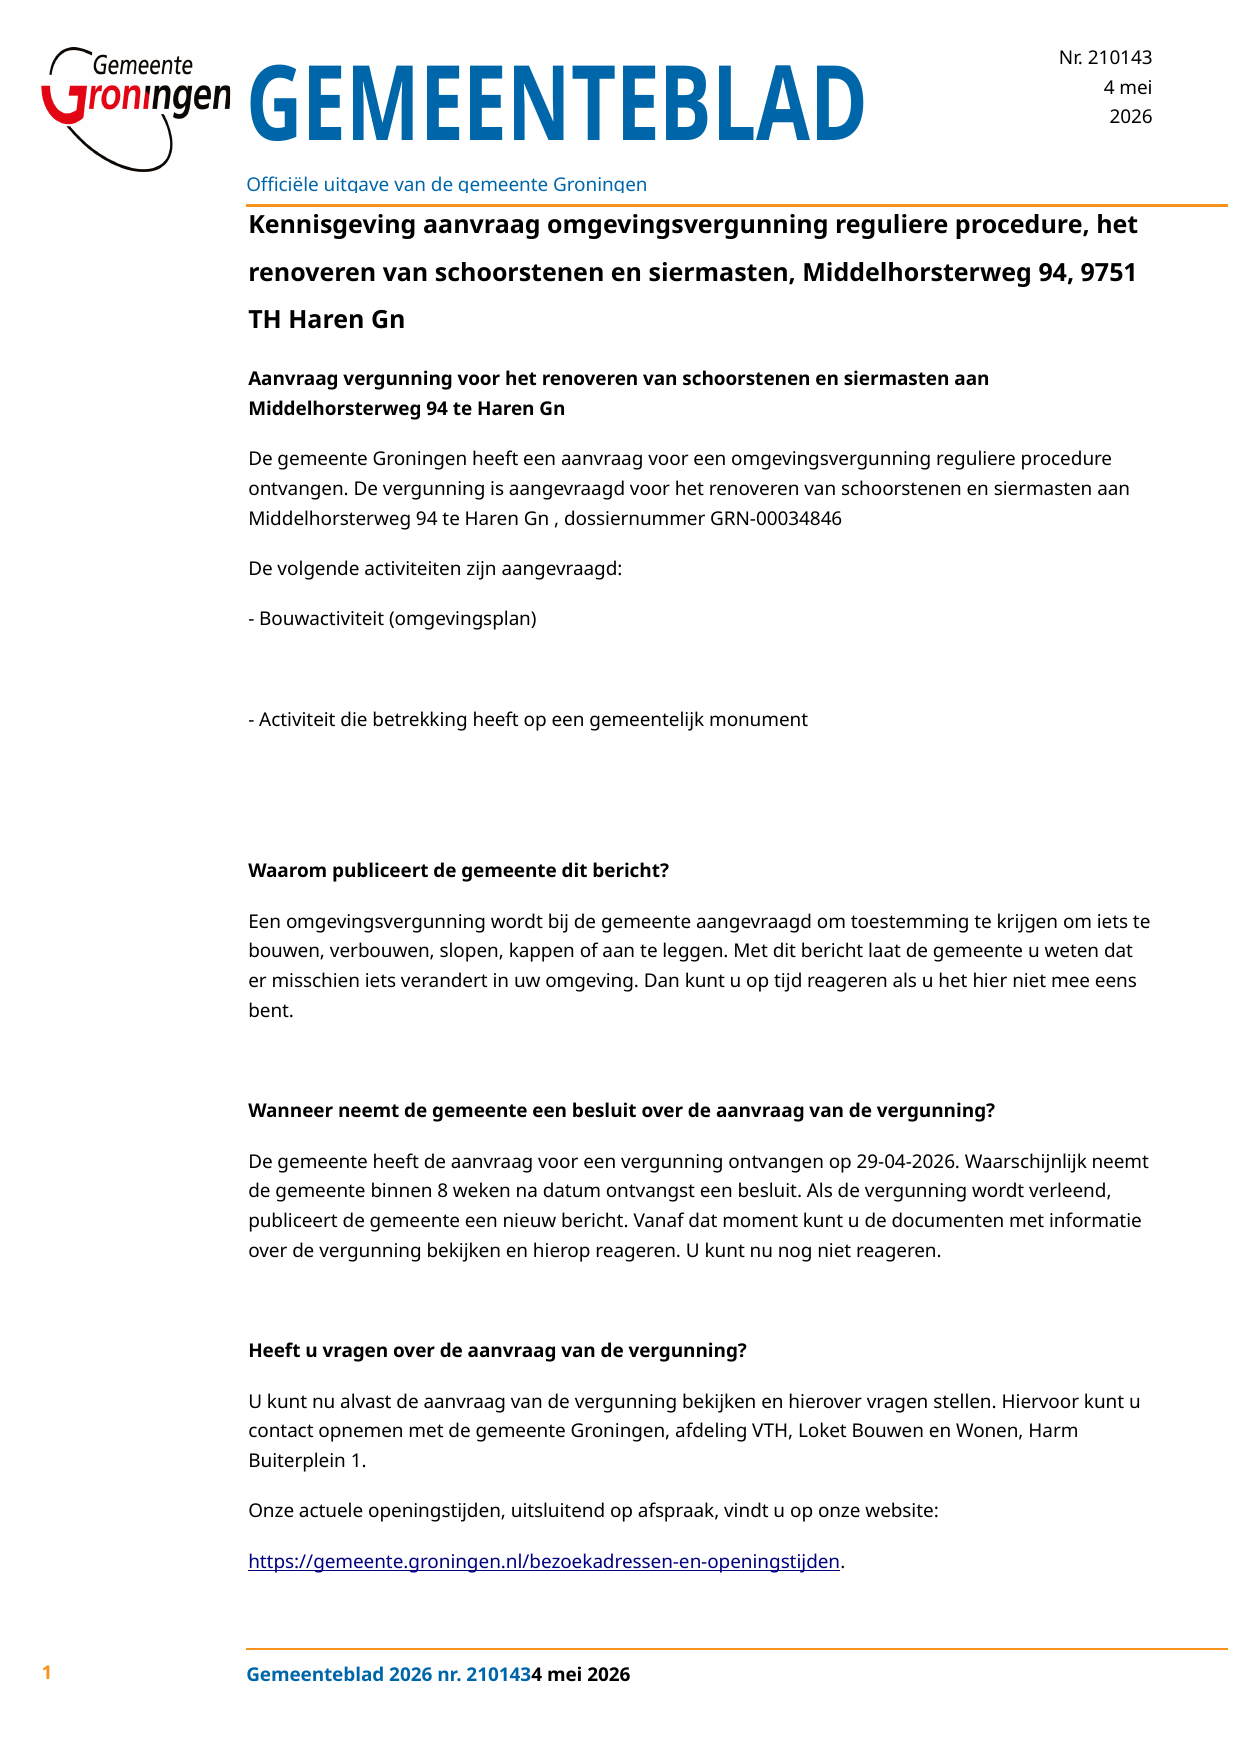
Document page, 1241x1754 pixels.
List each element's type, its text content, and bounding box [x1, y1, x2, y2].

text - Bouwactiviteit (omgevingsplan) [248, 606, 1152, 631]
text De gemeente Groningen heeft een aanvraag voor een omgevingsvergunning reguliere procedure ontvangen. De vergunning is aangevraagd voor het renoveren van schoorstenen en siermasten aan Middelhorsterweg 94 te Haren Gn , dossiernummer GRN-00034846 [248, 446, 1152, 530]
text Onze actuele openingstijden, uitsluitend op afspraak, vindt u op onze website: [248, 1498, 1152, 1523]
text De gemeente heeft de aanvraag voor een vergunning ontvangen op 29-04-2026. Waarschijnlijk neemt de gemeente binnen 8 weken na datum ontvangst een besluit. Als de vergunning wordt verleend, publiceert de gemeente een nieuw bericht. Vanaf dat moment kunt u de documenten met informatie over de vergunning bekijken en hierop reageren. U kunt nu nog niet reageren. [248, 1148, 1152, 1262]
text Wanneer neemt de gemeente een besluit over de aanvraag van de vergunning? [248, 1098, 1152, 1123]
text Aanvraag vergunning voor het renoveren van schoorstenen en siermasten aan Middelhorsterweg 94 te Haren Gn [248, 366, 1152, 421]
picture [41, 47, 231, 172]
text Waarom publiceert de gemeente dit bericht? [248, 858, 1152, 883]
text Heeft u vragen over de aanvraag van de vergunning? [248, 1338, 1152, 1363]
text - Activiteit die betrekking heeft op een gemeentelijk monument [248, 706, 1152, 732]
text U kunt nu alvast de aanvraag van de vergunning bekijken en hierover vragen stellen. Hiervoor kunt u contact opnemen met de gemeente Groningen, afdeling VTH, Loket Bouwen en Wonen, Harm Buiterplein 1. [248, 1388, 1152, 1473]
text De volgende activiteiten zijn aangevraagd: [248, 555, 1152, 581]
text https://gemeente.groningen.nl/bezoekadressen-en-openingstijden. [248, 1548, 1152, 1574]
text Kennisgeving aanvraag omgevingsvergunning reguliere procedure, het renoveren van schoorstenen en siermasten, Middelhorsterweg 94, 9751 TH Haren Gn [248, 207, 1152, 336]
text Een omgevingsvergunning wordt bij de gemeente aangevraagd om toestemming te krijgen om iets te bouwen, verbouwen, slopen, kappen of aan te leggen. Met dit bericht laat de gemeente u weten dat er misschien iets verandert in uw omgeving. Dan kunt u op tijd reageren als u het hier niet mee eens bent. [248, 908, 1152, 1022]
